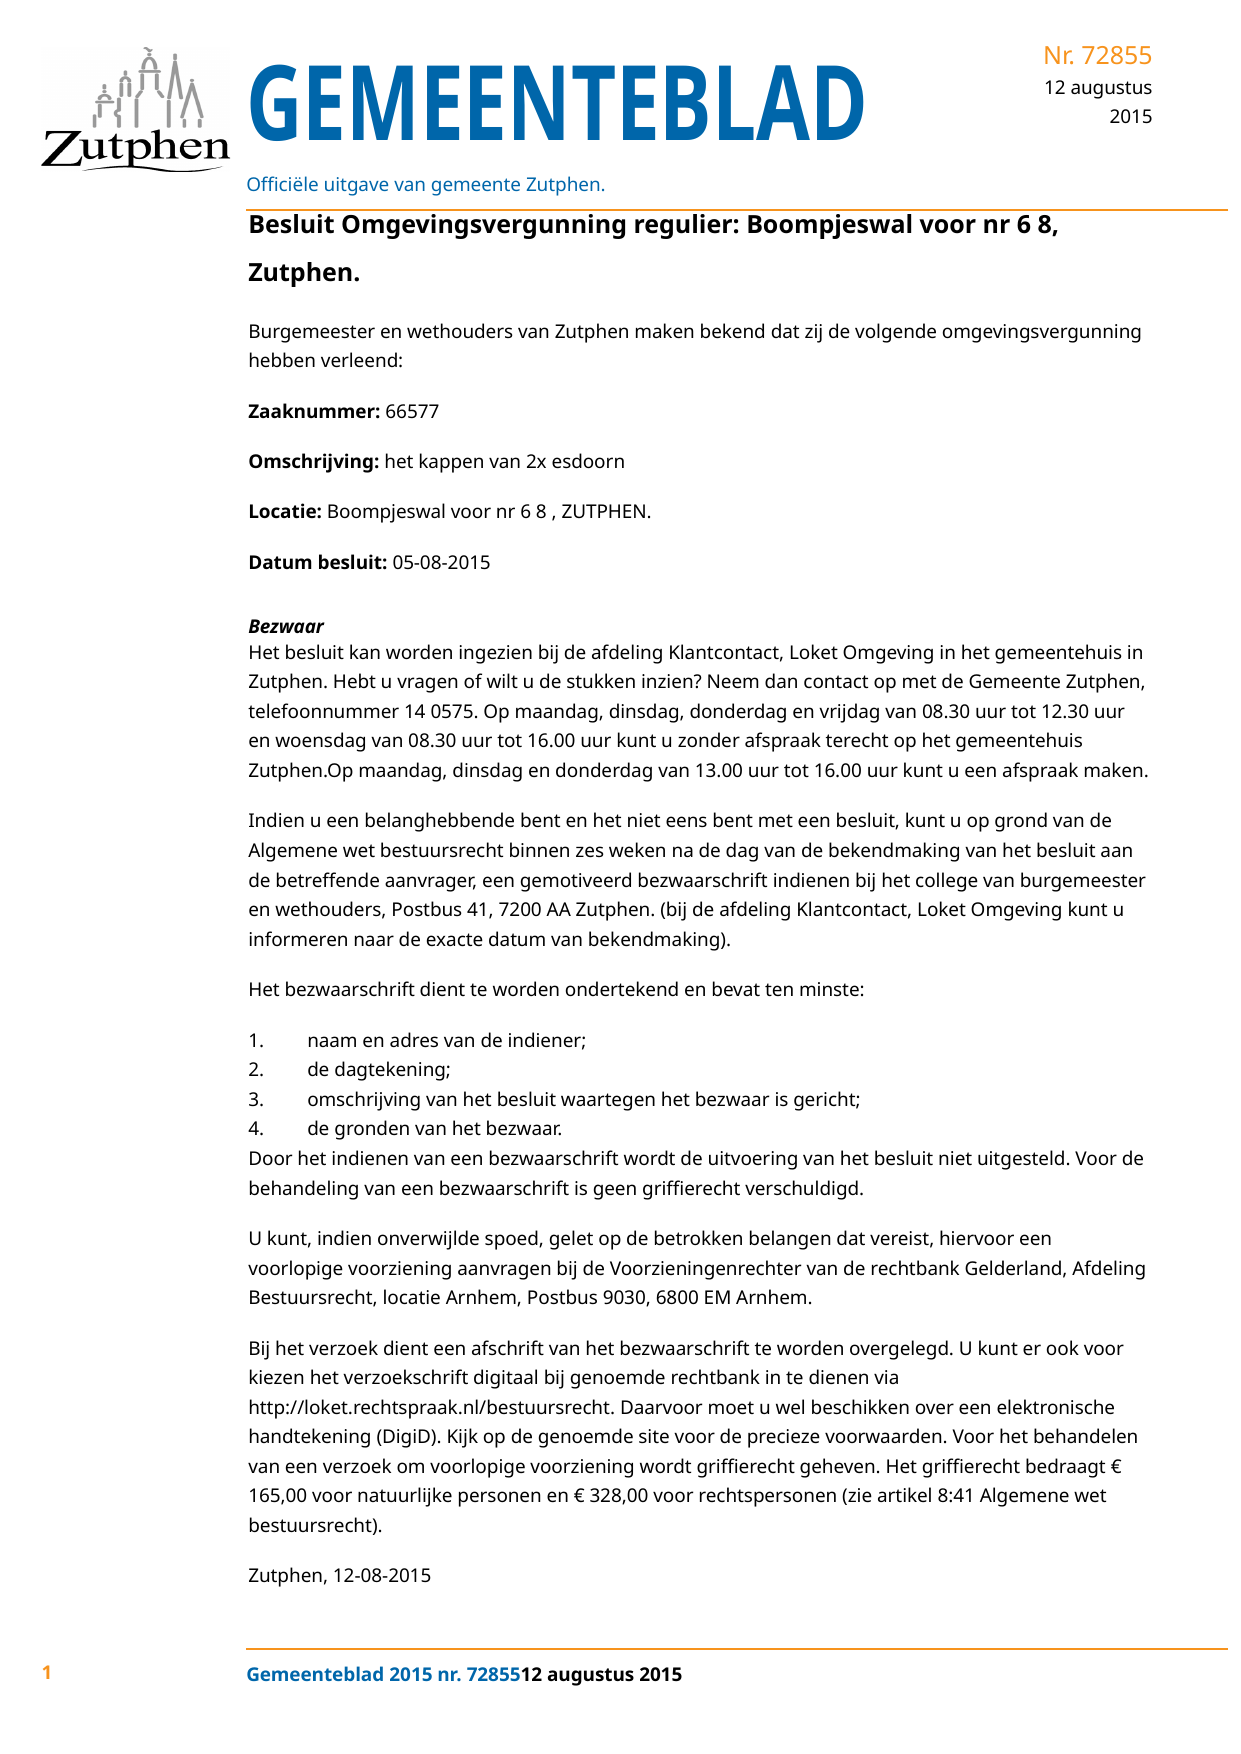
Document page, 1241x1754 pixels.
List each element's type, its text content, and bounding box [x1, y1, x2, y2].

list de dagtekening; [248, 1056, 1152, 1082]
text Burgemeester en wethouders van Zutphen maken bekend dat zij de volgende omgevingsvergunning hebben verleend: [248, 318, 1152, 373]
text Bij het verzoek dient een afschrift van het bezwaarschrift te worden overgelegd. U kunt er ook voor kiezen het verzoekschrift digitaal bij genoemde rechtbank in te dienen via http://loket.rechtspraak.nl/bestuursrecht. Daarvoor moet u wel beschikken over een elektronische handtekening (DigiD). Kijk op de genoemde site voor de precieze voorwaarden. Voor het behandelen van een verzoek om voorlopige voorziening wordt griffierecht geheven. Het griffierecht bedraagt € 165,00 voor natuurlijke personen en € 328,00 voor rechtspersonen (zie artikel 8:41 Algemene wet bestuursrecht). [248, 1335, 1152, 1538]
text U kunt, indien onverwijlde spoed, gelet op de betrokken belangen dat vereist, hiervoor een voorlopige voorziening aanvragen bij de Voorzieningenrechter van de rechtbank Gelderland, Afdeling Bestuursrecht, locatie Arnhem, Postbus 9030, 6800 EM Arnhem. [248, 1225, 1152, 1310]
list omschrijving van het besluit waartegen het bezwaar is gericht; [248, 1086, 1152, 1112]
text Datum besluit: 05-08-2015 [248, 549, 1152, 575]
text Het bezwaarschrift dient te worden ondertekend en bevat ten minste: [248, 976, 1152, 1002]
text Omschrijving: het kappen van 2x esdoorn [248, 448, 1152, 474]
list de gronden van het bezwaar. [248, 1116, 1152, 1141]
text Bezwaar [248, 613, 1152, 639]
picture [41, 47, 231, 172]
list naam en adres van de indiener; [248, 1027, 1152, 1052]
text Door het indienen van een bezwaarschrift wordt de uitvoering van het besluit niet uitgesteld. Voor de behandeling van een bezwaarschrift is geen griffierecht verschuldigd. [248, 1145, 1152, 1200]
text Indien u een belanghebbende bent en het niet eens bent met een besluit, kunt u op grond van de Algemene wet bestuursrecht binnen zes weken na de dag van de bekendmaking van het besluit aan de betreffende aanvrager, een gemotiveerd bezwaarschrift indienen bij het college van burgemeester en wethouders, Postbus 41, 7200 AA Zutphen. (bij de afdeling Klantcontact, Loket Omgeving kunt u informeren naar de exacte datum van bekendmaking). [248, 808, 1152, 952]
text Zaaknummer: 66577 [248, 398, 1152, 424]
text Locatie: Boompjeswal voor nr 6 8 , ZUTPHEN. [248, 499, 1152, 524]
text Het besluit kan worden ingezien bij de afdeling Klantcontact, Loket Omgeving in het gemeentehuis in Zutphen. Hebt u vragen of wilt u de stukken inzien? Neem dan contact op met de Gemeente Zutphen, telefoonnummer 14 0575. Op maandag, dinsdag, donderdag en vrijdag van 08.30 uur tot 12.30 uur en woensdag van 08.30 uur tot 16.00 uur kunt u zonder afspraak terecht op het gemeentehuis Zutphen.Op maandag, dinsdag en donderdag van 13.00 uur tot 16.00 uur kunt u een afspraak maken. [248, 639, 1152, 783]
text Besluit Omgevingsvergunning regulier: Boompjeswal voor nr 6 8, Zutphen. [248, 211, 1152, 288]
text Zutphen, 12-08-2015 [248, 1563, 1152, 1588]
